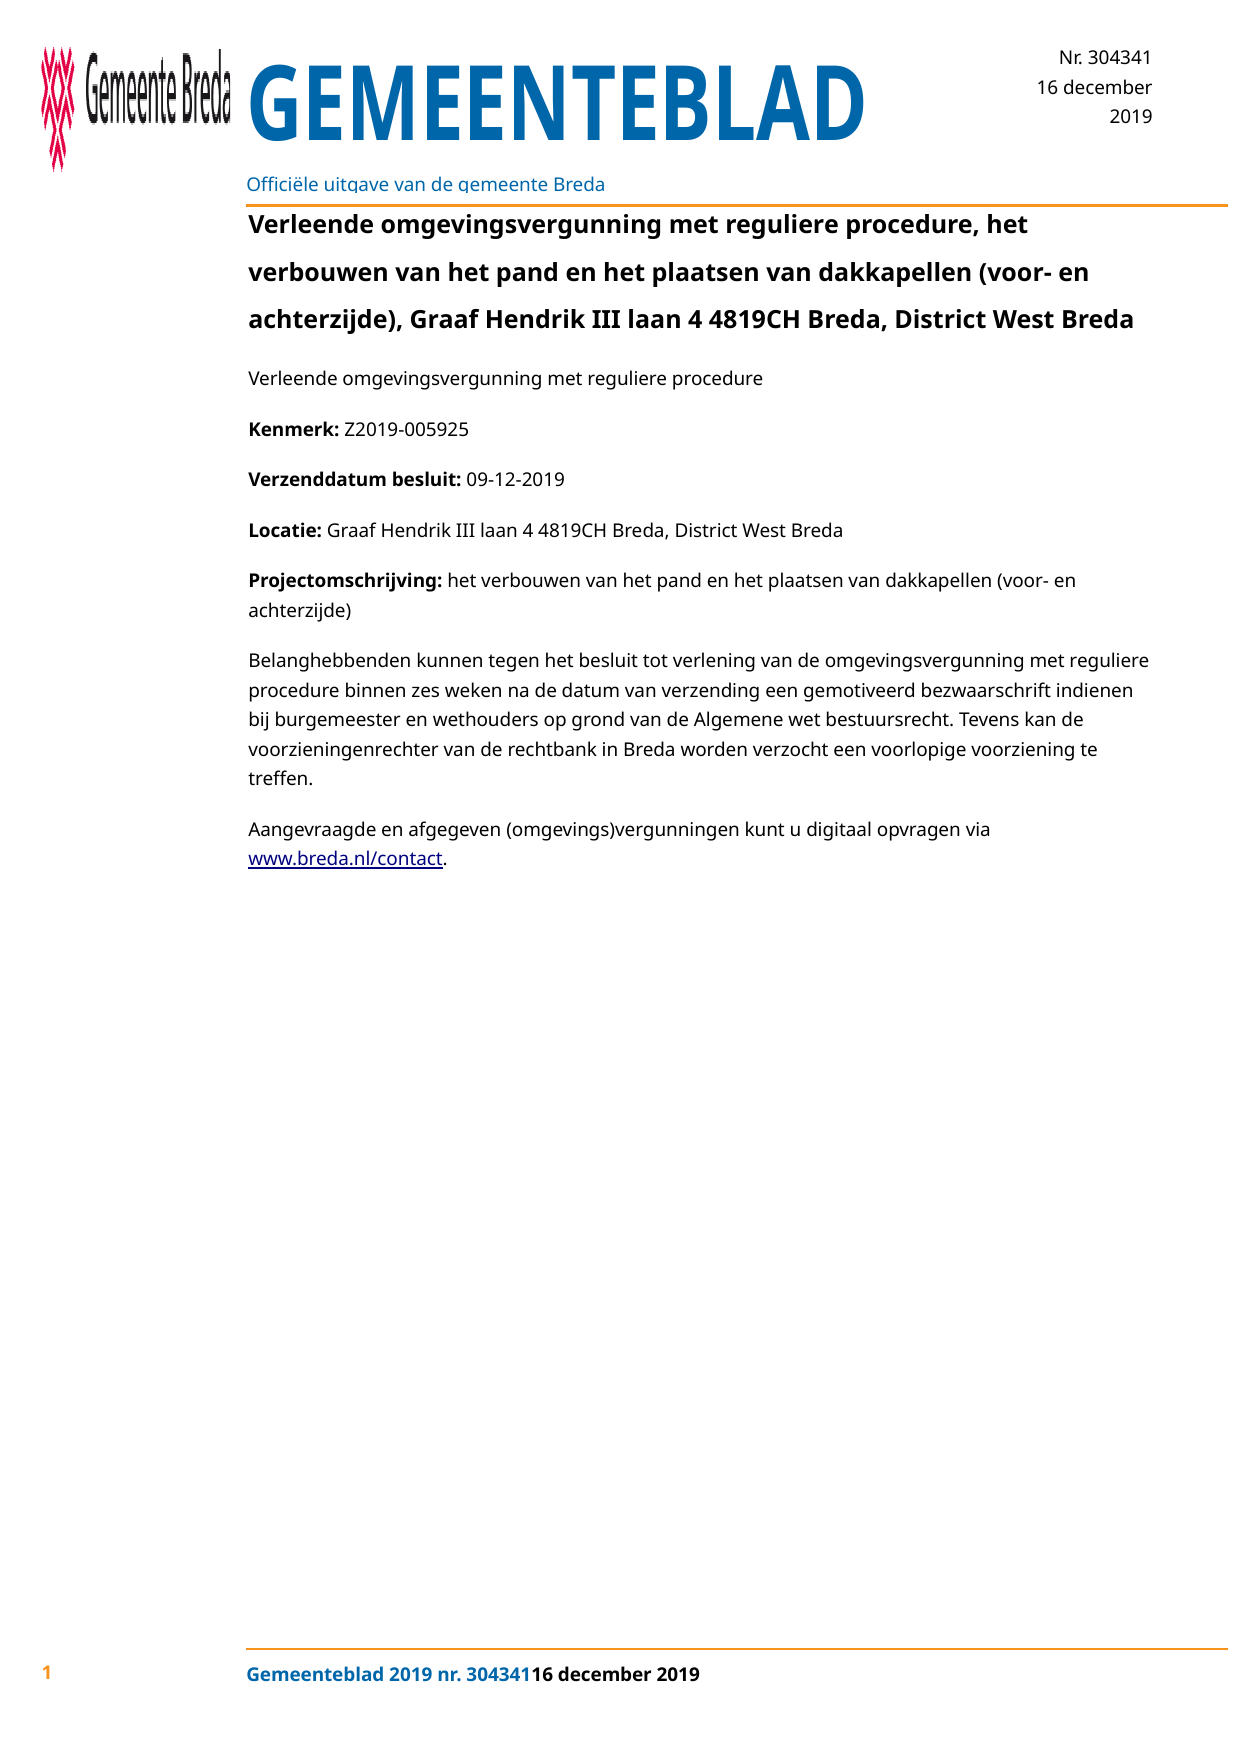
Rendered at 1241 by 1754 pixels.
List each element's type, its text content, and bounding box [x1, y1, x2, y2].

text Locatie: Graaf Hendrik III laan 4 4819CH Breda, District West Breda [248, 517, 1152, 542]
text Aangevraagde en afgegeven (omgevings)vergunningen kunt u digitaal opvragen via www.breda.nl/contact. [248, 816, 1152, 871]
text Projectomschrijving: het verbouwen van het pand en het plaatsen van dakkapellen (voor- en achterzijde) [248, 567, 1152, 622]
text Verleende omgevingsvergunning met reguliere procedure, het verbouwen van het pand en het plaatsen van dakkapellen (voor- en achterzijde), Graaf Hendrik III laan 4 4819CH Breda, District West Breda [248, 207, 1152, 336]
text Verleende omgevingsvergunning met reguliere procedure [248, 366, 1152, 391]
text Belanghebbenden kunnen tegen het besluit tot verlening van de omgevingsvergunning met reguliere procedure binnen zes weken na de datum van verzending een gemotiveerd bezwaarschrift indienen bij burgemeester en wethouders op grond van de Algemene wet bestuursrecht. Tevens kan de voorzieningenrechter van de rechtbank in Breda worden verzocht een voorlopige voorziening te treffen. [248, 647, 1152, 791]
text Kenmerk: Z2019-005925 [248, 416, 1152, 442]
picture [41, 47, 231, 172]
text Verzenddatum besluit: 09-12-2019 [248, 466, 1152, 492]
